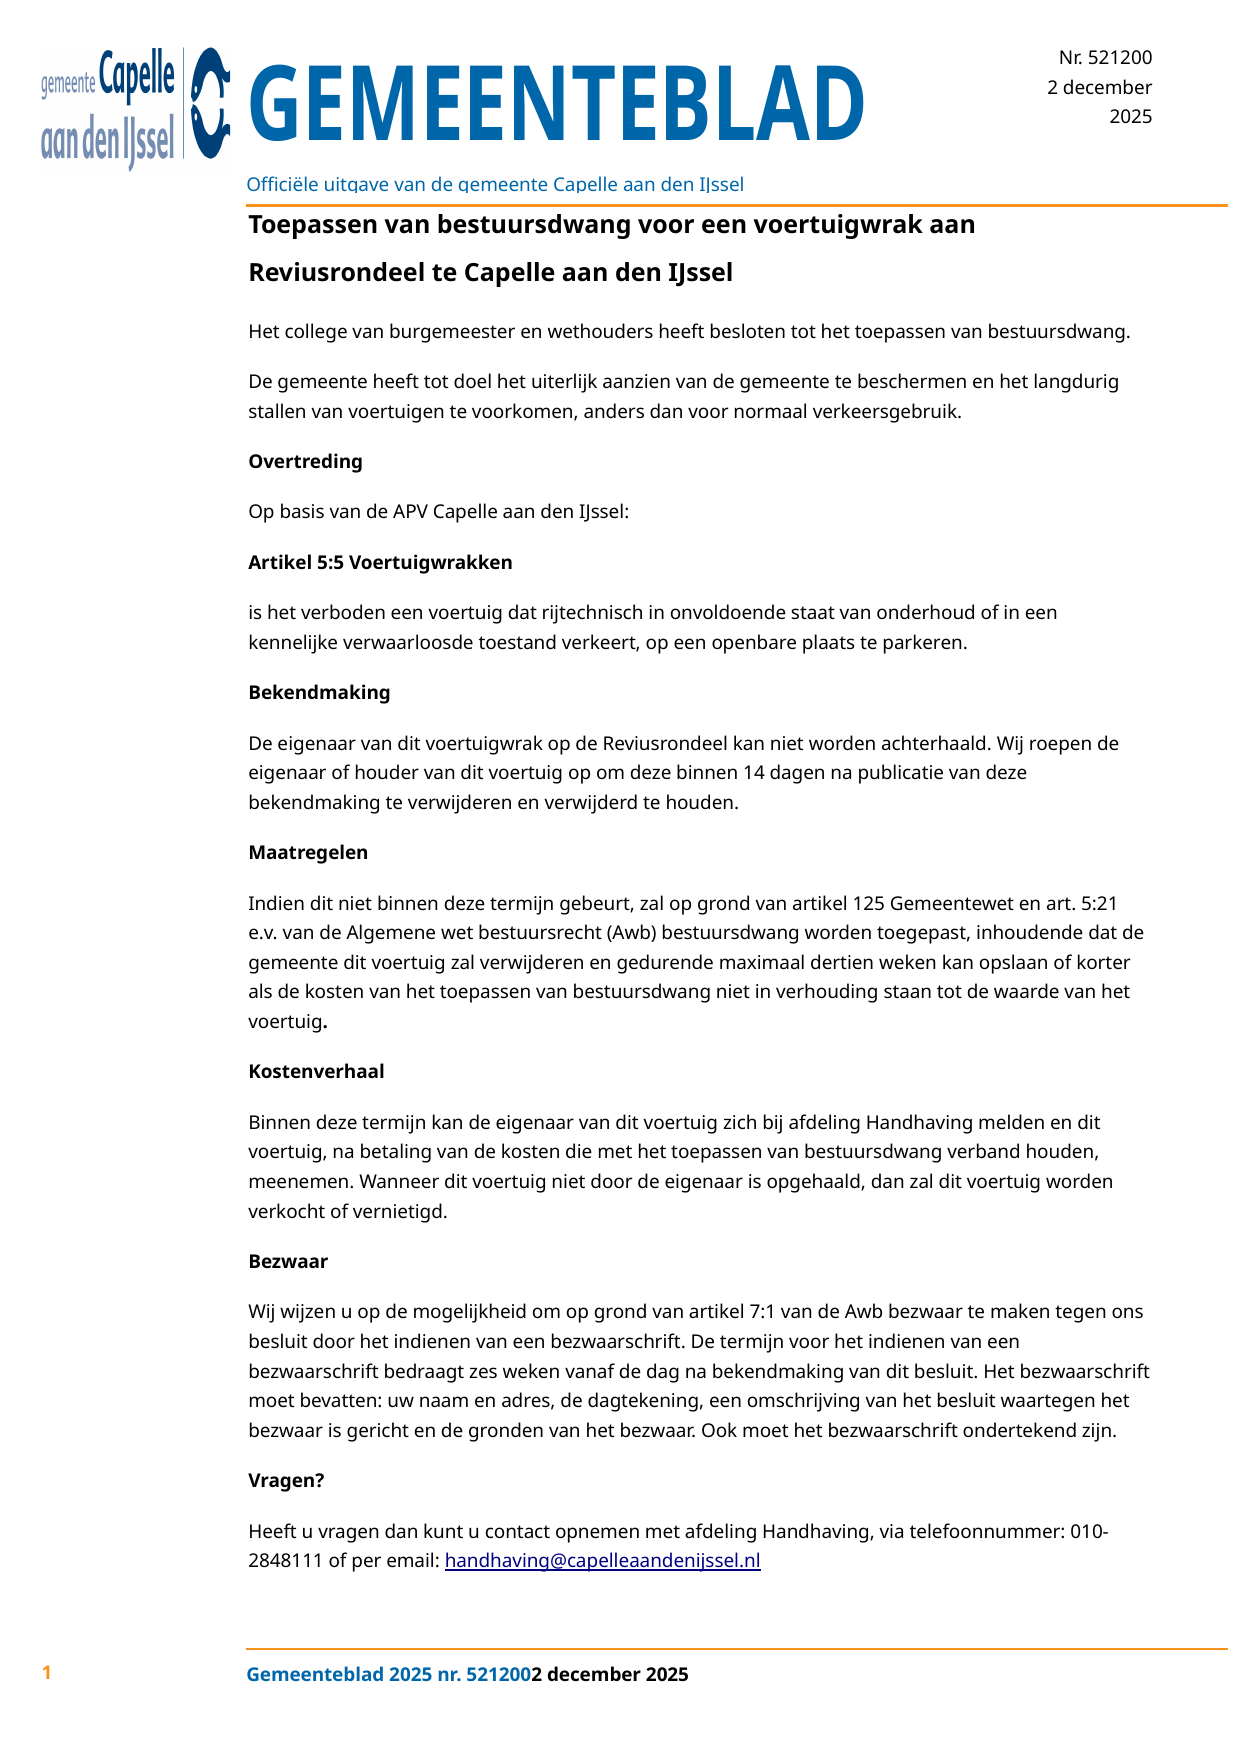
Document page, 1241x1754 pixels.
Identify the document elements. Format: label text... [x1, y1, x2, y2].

text Op basis van de APV Capelle aan den IJssel: [248, 499, 1152, 524]
text Toepassen van bestuursdwang voor een voertuigwrak aan Reviusrondeel te Capelle aan den IJssel [248, 207, 1152, 288]
text Vragen? [248, 1467, 1152, 1493]
text De gemeente heeft tot doel het uiterlijk aanzien van de gemeente te beschermen en het langdurig stallen van voertuigen te voorkomen, anders dan voor normaal verkeersgebruik. [248, 368, 1152, 424]
text Overtreding [248, 448, 1152, 474]
text De eigenaar van dit voertuigwrak op de Reviusrondeel kan niet worden achterhaald. Wij roepen de eigenaar of houder van dit voertuig op om deze binnen 14 dagen na publicatie van deze bekendmaking te verwijderen en verwijderd te houden. [248, 730, 1152, 815]
text Het college van burgemeester en wethouders heeft besloten tot het toepassen van bestuursdwang. [248, 318, 1152, 344]
text Indien dit niet binnen deze termijn gebeurt, zal op grond van artikel 125 Gemeentewet en art. 5:21 e.v. van de Algemene wet bestuursrecht (Awb) bestuursdwang worden toegepast, inhoudende dat de gemeente dit voertuig zal verwijderen en gedurende maximaal dertien weken kan opslaan of korter als de kosten van het toepassen van bestuursdwang niet in verhouding staan tot de waarde van het voertuig. [248, 890, 1152, 1034]
text Artikel 5:5 Voertuigwrakken [248, 549, 1152, 575]
text is het verboden een voertuig dat rijtechnisch in onvoldoende staat van onderhoud of in een kennelijke verwaarloosde toestand verkeert, op een openbare plaats te parkeren. [248, 599, 1152, 655]
picture [41, 47, 231, 172]
text Maatregelen [248, 839, 1152, 865]
text Bezwaar [248, 1248, 1152, 1274]
text Wij wijzen u op de mogelijkheid om op grond van artikel 7:1 van de Awb bezwaar te maken tegen ons besluit door het indienen van een bezwaarschrift. De termijn voor het indienen van een bezwaarschrift bedraagt zes weken vanaf de dag na bekendmaking van dit besluit. Het bezwaarschrift moet bevatten: uw naam en adres, de dagtekening, een omschrijving van het besluit waartegen het bezwaar is gericht en de gronden van het bezwaar. Ook moet het bezwaarschrift ondertekend zijn. [248, 1299, 1152, 1443]
text Binnen deze termijn kan de eigenaar van dit voertuig zich bij afdeling Handhaving melden en dit voertuig, na betaling van de kosten die met het toepassen van bestuursdwang verband houden, meenemen. Wanneer dit voertuig niet door de eigenaar is opgehaald, dan zal dit voertuig worden verkocht of vernietigd. [248, 1109, 1152, 1224]
text Heeft u vragen dan kunt u contact opnemen met afdeling Handhaving, via telefoonnummer: 010-2848111 of per email: handhaving@capelleaandenijssel.nl [248, 1518, 1152, 1573]
text Kostenverhaal [248, 1059, 1152, 1084]
text Bekendmaking [248, 679, 1152, 705]
